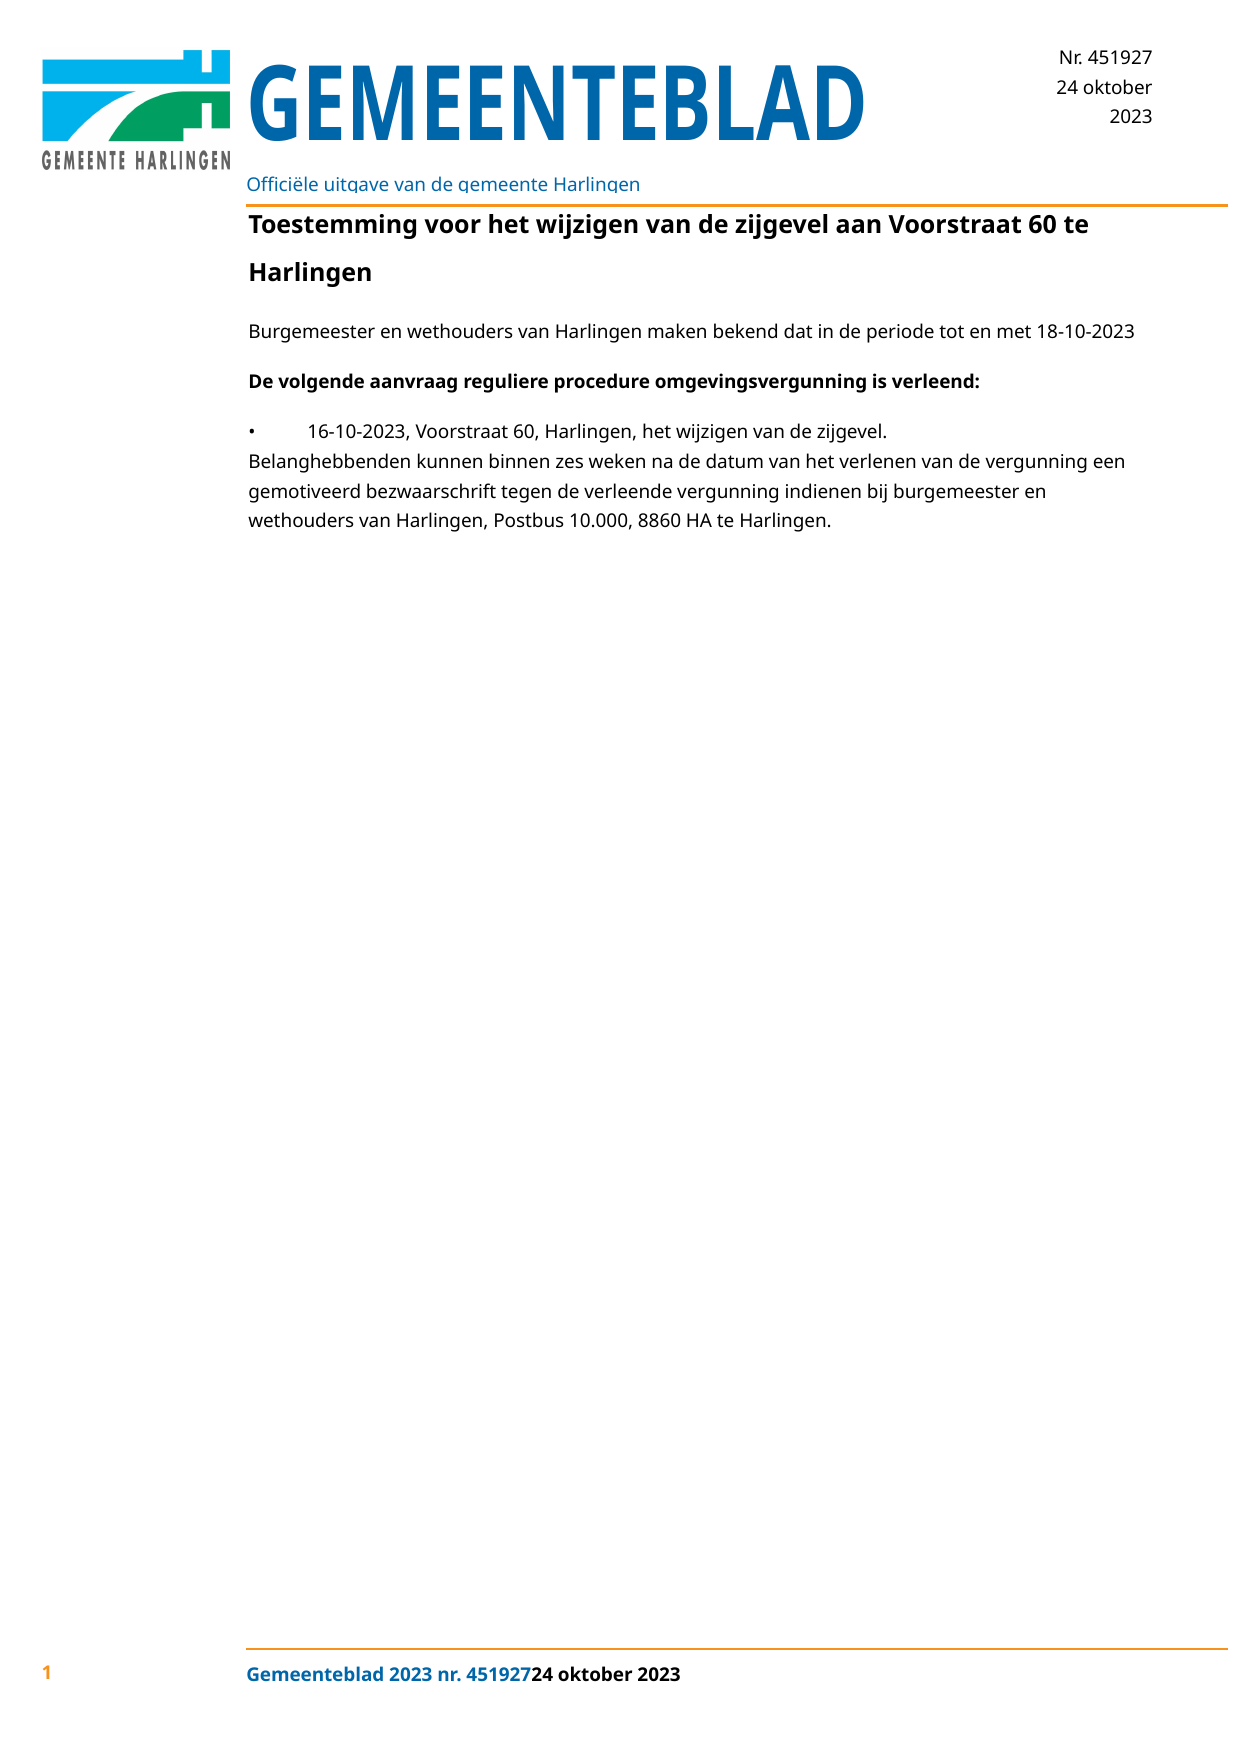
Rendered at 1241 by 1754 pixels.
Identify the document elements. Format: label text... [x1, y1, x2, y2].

picture [41, 47, 231, 172]
text Toestemming voor het wijzigen van de zijgevel aan Voorstraat 60 te Harlingen [248, 207, 1152, 288]
text Burgemeester en wethouders van Harlingen maken bekend dat in de periode tot en met 18-10-2023 [248, 318, 1152, 344]
text Belanghebbenden kunnen binnen zes weken na de datum van het verlenen van de vergunning een gemotiveerd bezwaarschrift tegen de verleende vergunning indienen bij burgemeester en wethouders van Harlingen, Postbus 10.000, 8860 HA te Harlingen. [248, 448, 1152, 533]
list 16-10-2023, Voorstraat 60, Harlingen, het wijzigen van de zijgevel. [248, 419, 1152, 444]
text De volgende aanvraag reguliere procedure omgevingsvergunning is verleend: [248, 368, 1152, 394]
